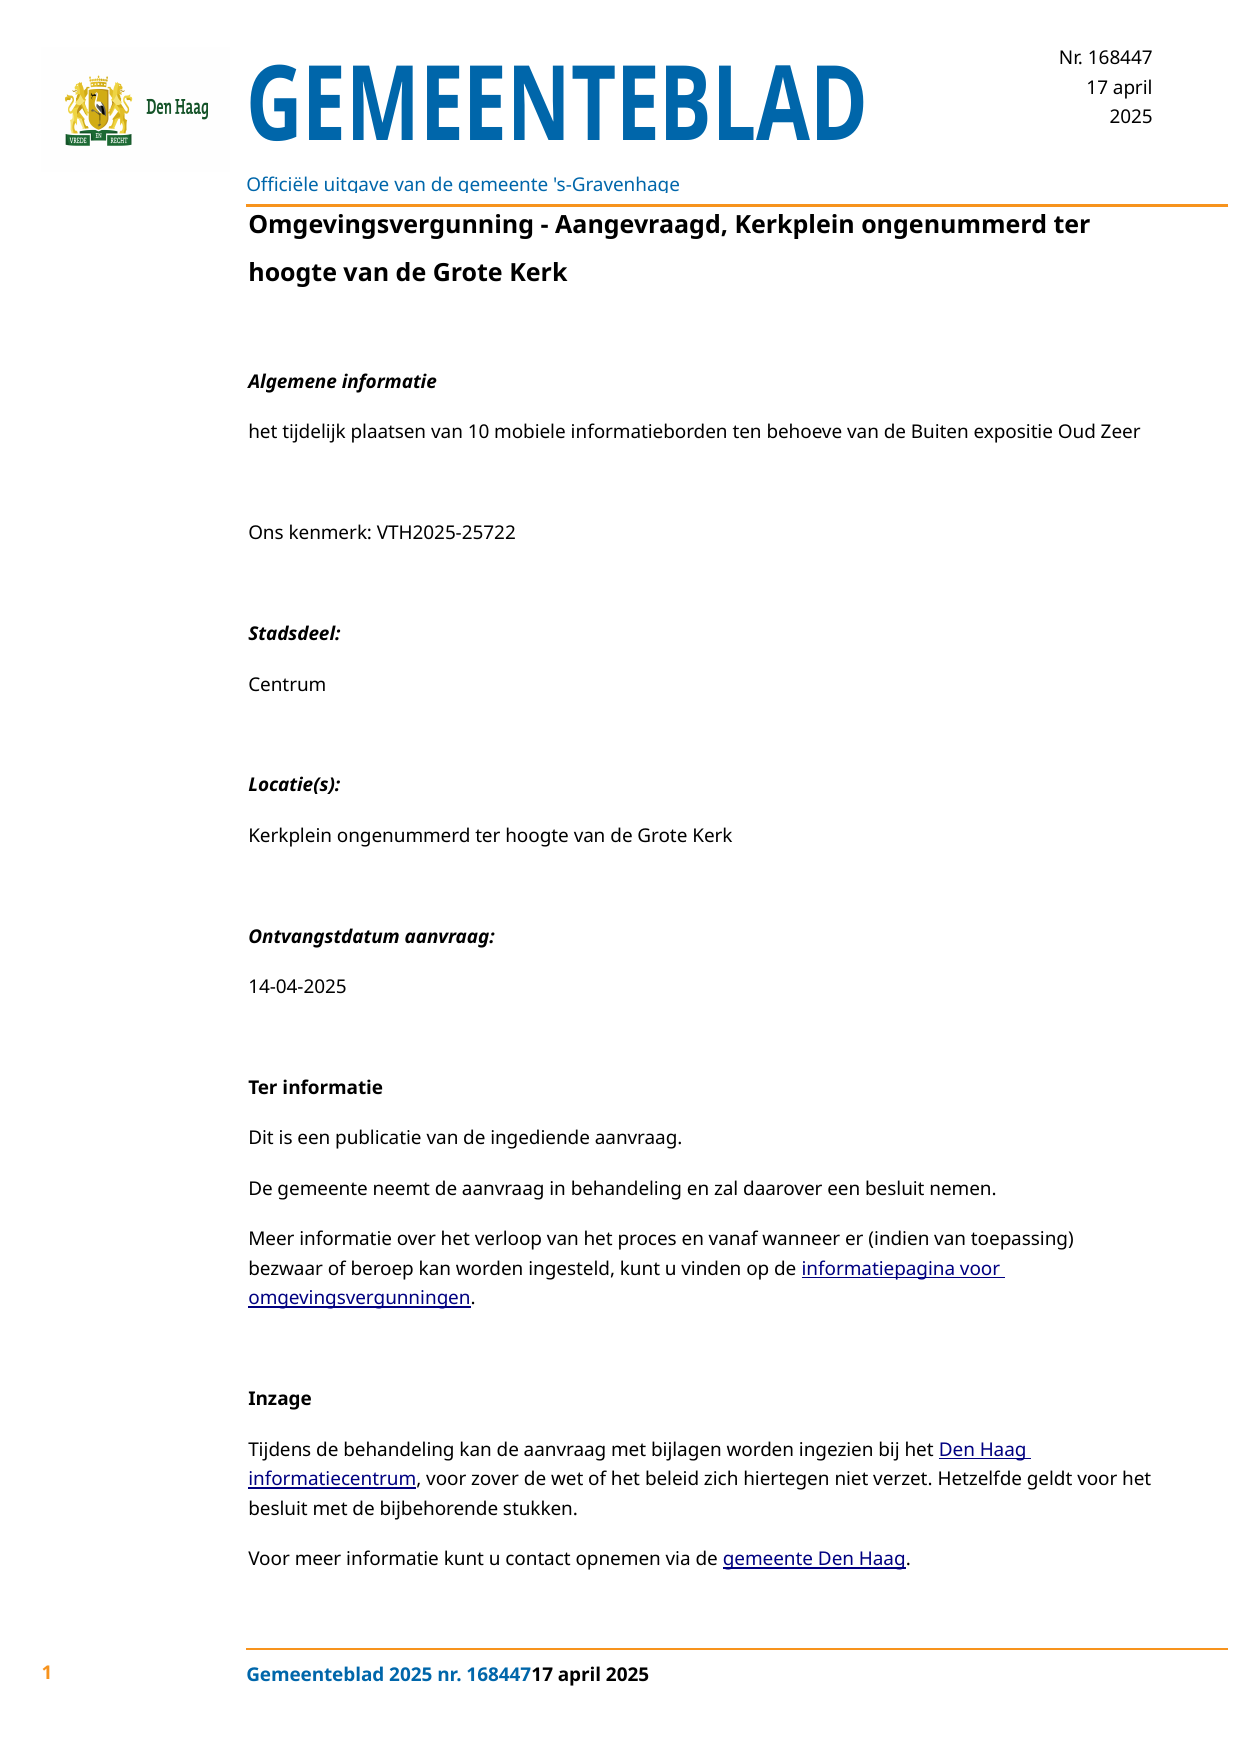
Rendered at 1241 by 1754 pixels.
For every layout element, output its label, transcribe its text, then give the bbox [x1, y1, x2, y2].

text Centrum [248, 671, 1152, 697]
text Ontvangstdatum aanvraag: [248, 923, 1152, 949]
text Kerkplein ongenummerd ter hoogte van de Grote Kerk [248, 822, 1152, 848]
text Inzage [248, 1385, 1152, 1411]
text Tijdens de behandeling kan de aanvraag met bijlagen worden ingezien bij het Den Haag informatiecentrum, voor zover de wet of het beleid zich hiertegen niet verzet. Hetzelfde geldt voor het besluit met de bijbehorende stukken. [248, 1436, 1152, 1521]
text 14-04-2025 [248, 973, 1152, 999]
text Omgevingsvergunning - Aangevraagd, Kerkplein ongenummerd ter hoogte van de Grote Kerk [248, 207, 1152, 288]
text De gemeente neemt de aanvraag in behandeling en zal daarover een besluit nemen. [248, 1175, 1152, 1201]
text Voor meer informatie kunt u contact opnemen via de gemeente Den Haag. [248, 1545, 1152, 1571]
text Dit is een publicatie van de ingediende aanvraag. [248, 1124, 1152, 1150]
text Locatie(s): [248, 772, 1152, 797]
text Algemene informatie [248, 368, 1152, 394]
text Ons kenmerk: VTH2025-25722 [248, 519, 1152, 545]
text Stadsdeel: [248, 620, 1152, 646]
text het tijdelijk plaatsen van 10 mobiele informatieborden ten behoeve van de Buiten expositie Oud Zeer [248, 419, 1152, 444]
text Meer informatie over het verloop van het proces en vanaf wanneer er (indien van toepassing) bezwaar of beroep kan worden ingesteld, kunt u vinden op de informatiepagina voor omgevingsvergunningen. [248, 1225, 1152, 1310]
text Ter informatie [248, 1074, 1152, 1100]
picture [41, 47, 231, 172]
